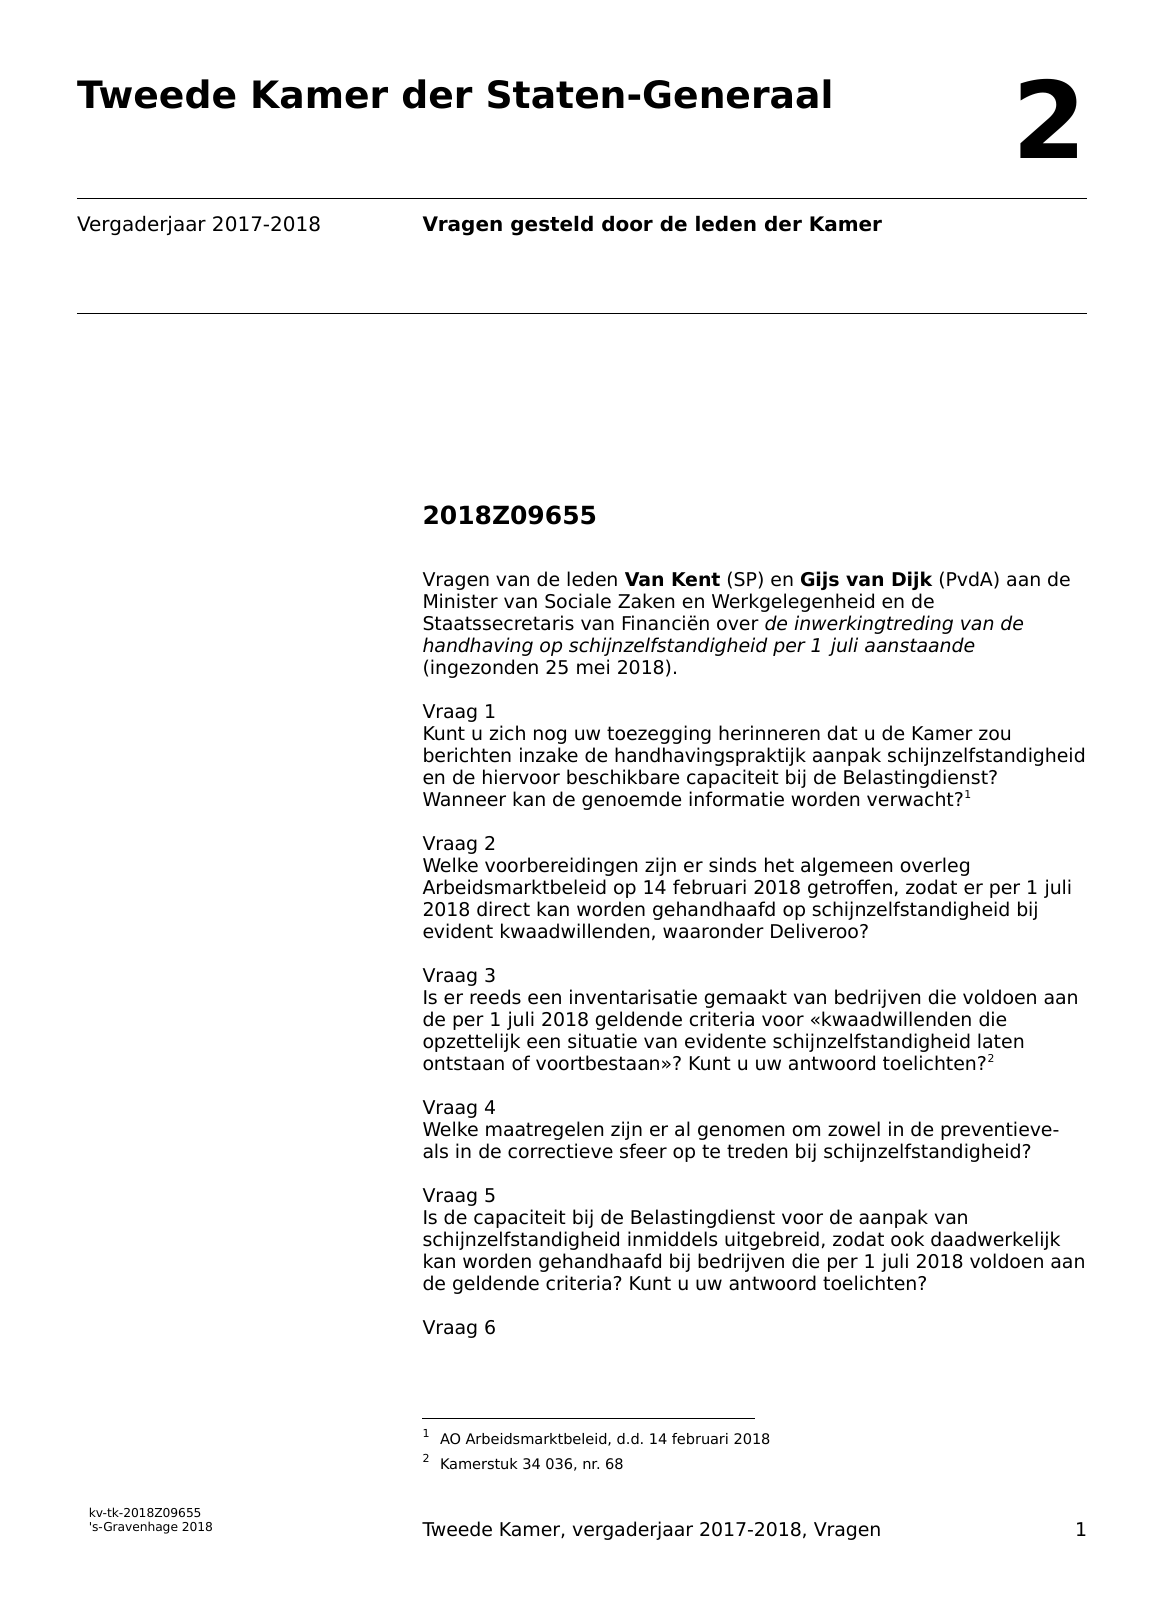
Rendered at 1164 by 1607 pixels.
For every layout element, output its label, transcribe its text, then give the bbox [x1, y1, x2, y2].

text Is de capaciteit bij de Belastingdienst voor de aanpak van schijnzelfstandigheid inmiddels uitgebreid, zodat ook daadwerkelijk kan worden gehandhaafd bij bedrijven die per 1 juli 2018 voldoen aan de geldende criteria? Kunt u uw antwoord toelichten? [422, 1207, 1087, 1295]
text 's-Gravenhage 2018 [88, 1520, 323, 1534]
text Welke maatregelen zijn er al genomen om zowel in de preventieve- als in de correctieve sfeer op te treden bij schijnzelfstandigheid? [422, 1119, 1087, 1163]
table_header 2 [886, 59, 1087, 198]
text Welke voorbereidingen zijn er sinds het algemeen overleg Arbeidsmarktbeleid op 14 februari 2018 getroffen, zodat er per 1 juli 2018 direct kan worden gehandhaafd op schijnzelfstandigheid bij evident kwaadwillenden, waaronder Deliveroo? [422, 855, 1087, 943]
text kv-tk-2018Z09655 [88, 1506, 323, 1520]
text Vraag 2 [422, 833, 1087, 855]
text Kamerstuk 34 036, nr. 68 [422, 1452, 1087, 1474]
text Is er reeds een inventarisatie gemaakt van bedrijven die voldoen aan de per 1 juli 2018 geldende criteria voor «kwaadwillenden die opzettelijk een situatie van evidente schijnzelfstandigheid laten ontstaan of voortbestaan»? Kunt u uw antwoord toelichten? [422, 987, 1087, 1075]
text AO Arbeidsmarktbeleid, d.d. 14 februari 2018 [422, 1427, 1087, 1449]
text Vraag 4 [422, 1097, 1087, 1119]
text Vragen van de leden Van Kent (SP) en Gijs van Dijk (PvdA) aan de Minister van Sociale Zaken en Werkgelegenheid en de Staatssecretaris van Financiën over de inwerkingtreding van de handhaving op schijnzelfstandigheid per 1 juli aanstaande (ingezonden 25 mei 2018). [422, 569, 1087, 679]
text Vraag 5 [422, 1185, 1087, 1207]
table_cell Vergaderjaar 2017-2018 [77, 199, 422, 313]
text Vraag 6 [422, 1317, 1087, 1339]
text Kunt u zich nog uw toezegging herinneren dat u de Kamer zou berichten inzake de handhavingspraktijk aanpak schijnzelfstandigheid en de hiervoor beschikbare capaciteit bij de Belastingdienst? Wanneer kan de genoemde informatie worden verwacht? [422, 723, 1087, 811]
table_header Tweede Kamer der Staten-Generaal [77, 59, 886, 198]
text 2018Z09655 [422, 501, 1087, 531]
text Vraag 3 [422, 965, 1087, 987]
table_cell Vragen gesteld door de leden der Kamer [422, 199, 1087, 313]
text Vraag 1 [422, 701, 1087, 723]
